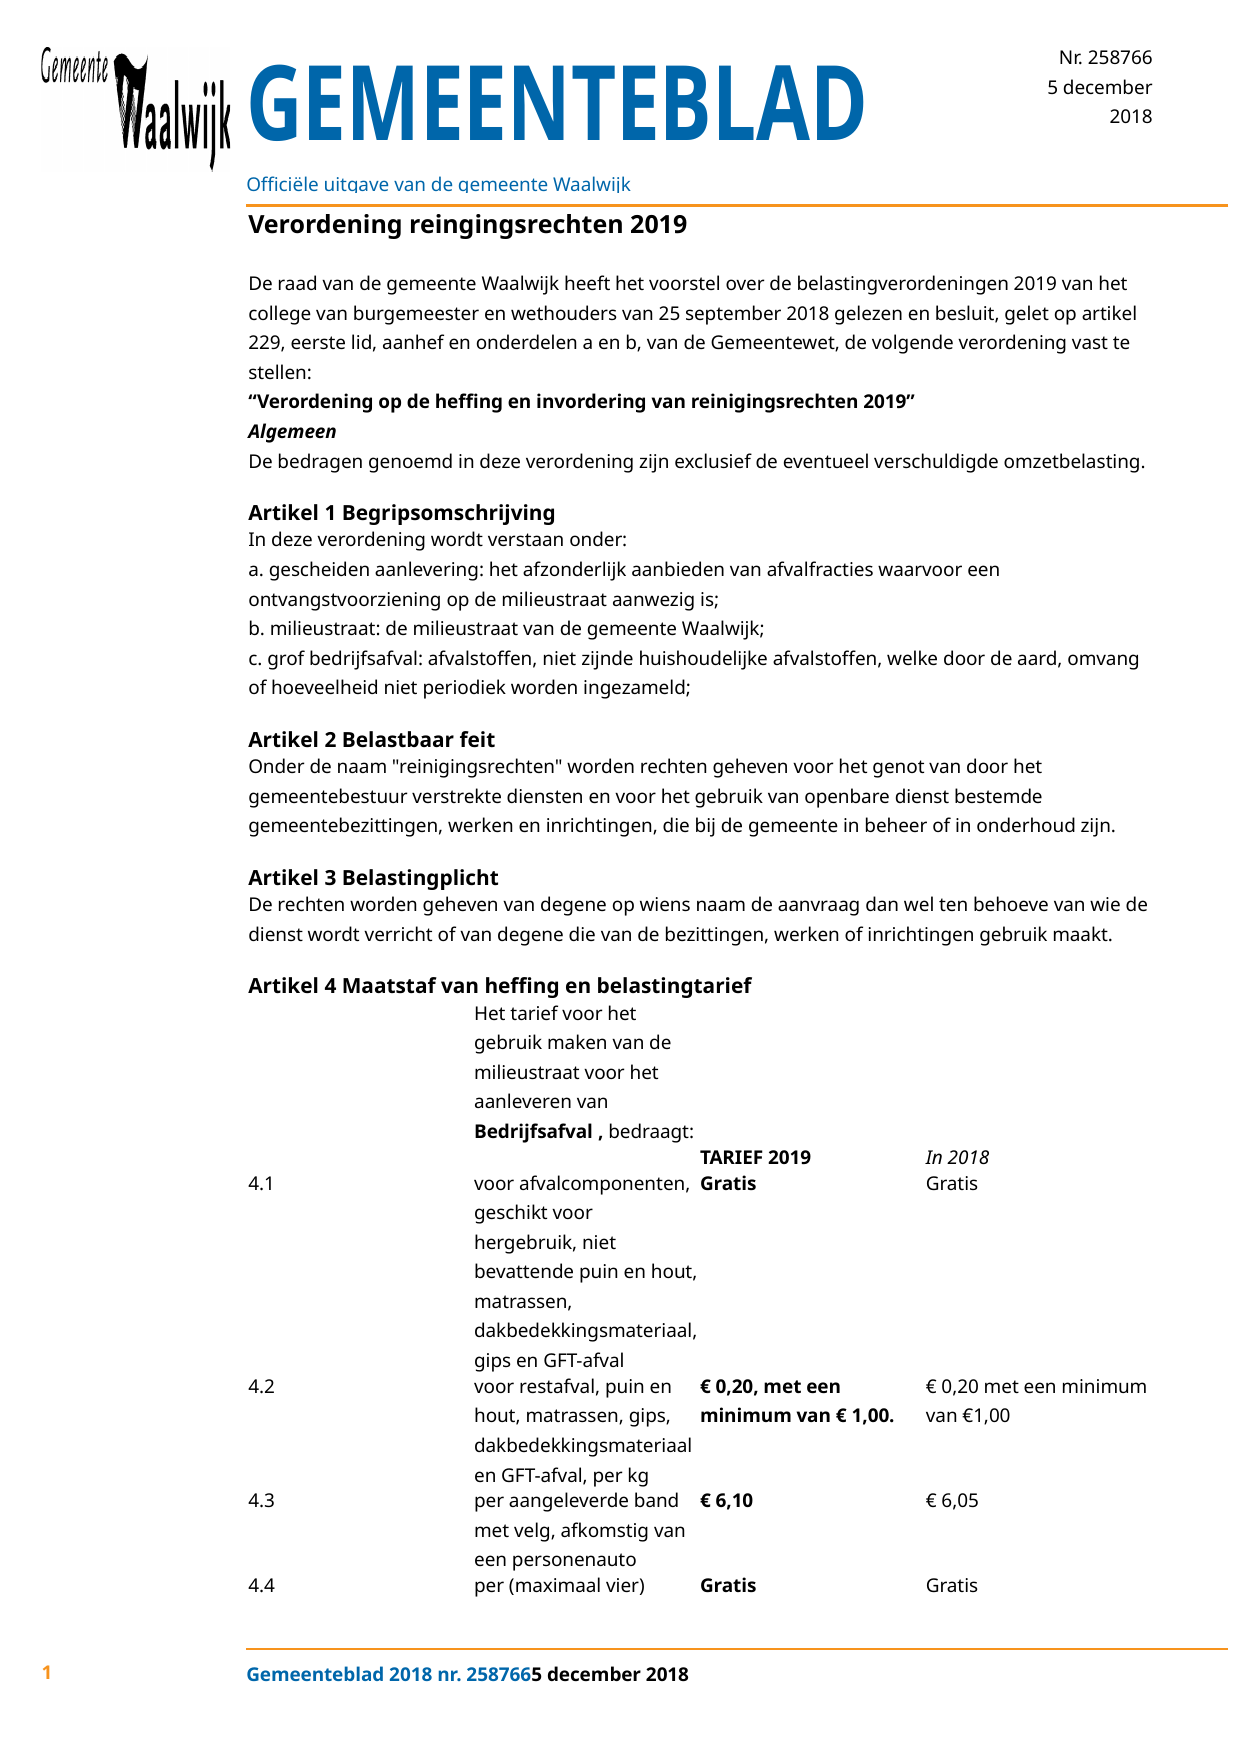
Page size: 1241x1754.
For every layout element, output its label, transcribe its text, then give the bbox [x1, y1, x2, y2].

text Algemeen [248, 418, 1152, 444]
table_cell Gratis [700, 1573, 926, 1598]
table_cell TARIEF 2019 [700, 1144, 926, 1170]
text c. grof bedrijfsafval: afvalstoffen, niet zijnde huishoudelijke afvalstoffen, welke door de aard, omvang of hoeveelheid niet periodiek worden ingezameld; [248, 645, 1152, 700]
table_cell € 0,20 met een minimum van €1,00 [926, 1373, 1152, 1487]
text De rechten worden geheven van degene op wiens naam de aanvraag dan wel ten behoeve van wie de dienst wordt verricht of van degene die van de bezittingen, werken of inrichtingen gebruik maakt. [248, 891, 1152, 947]
table_cell [248, 1144, 474, 1170]
table_cell € 6,10 [700, 1488, 926, 1572]
table_cell voor afvalcomponenten, geschikt voor hergebruik, niet bevattende puin en hout, matrassen, dakbedekkingsmateriaal, gips en GFT-afval [474, 1170, 700, 1373]
table_cell Gratis [926, 1573, 1152, 1598]
table_cell [474, 1144, 700, 1170]
table_cell € 6,05 [926, 1488, 1152, 1572]
text Artikel 3 Belastingplicht [248, 863, 1152, 891]
text “Verordening op de heffing en invordering van reinigingsrechten 2019” [248, 389, 1152, 414]
table_cell In 2018 [926, 1144, 1152, 1170]
picture [41, 47, 231, 172]
text De bedragen genoemd in deze verordening zijn exclusief de eventueel verschuldigde omzetbelasting. [248, 448, 1152, 473]
table_cell per (maximaal vier) [474, 1573, 700, 1598]
text Artikel 1 Begripsomschrijving [248, 498, 1152, 527]
text Artikel 2 Belastbaar feit [248, 725, 1152, 753]
text Verordening reingingsrechten 2019 [248, 207, 1152, 241]
table_cell Gratis [926, 1170, 1152, 1373]
table_cell 4.4 [248, 1573, 474, 1598]
table_cell per aangeleverde band met velg, afkomstig van een personenauto [474, 1488, 700, 1572]
text De raad van de gemeente Waalwijk heeft het voorstel over de belastingverordeningen 2019 van het college van burgemeester en wethouders van 25 september 2018 gelezen en besluit, gelet op artikel 229, eerste lid, aanhef en onderdelen a en b, van de Gemeentewet, de volgende verordening vast te stellen: [248, 270, 1152, 385]
table_header Het tarief voor het gebruik maken van de milieustraat voor het aanleveren van Bedrijfsafval , bedraagt: [474, 1000, 700, 1144]
table_cell Gratis [700, 1170, 926, 1373]
table_header [248, 1000, 474, 1144]
table_cell € 0,20, met een minimum van € 1,00. [700, 1373, 926, 1487]
table_cell 4.3 [248, 1488, 474, 1572]
text b. milieustraat: de milieustraat van de gemeente Waalwijk; [248, 615, 1152, 641]
text a. gescheiden aanlevering: het afzonderlijk aanbieden van afvalfracties waarvoor een ontvangstvoorziening op de milieustraat aanwezig is; [248, 556, 1152, 612]
table_cell 4.2 [248, 1373, 474, 1487]
table_cell voor restafval, puin en hout, matrassen, gips, dakbedekkingsmateriaal en GFT-afval, per kg [474, 1373, 700, 1487]
text Artikel 4 Maatstaf van heffing en belastingtarief [248, 971, 1152, 1000]
text In deze verordening wordt verstaan onder: [248, 527, 1152, 552]
table_cell 4.1 [248, 1170, 474, 1373]
text Onder de naam "reinigingsrechten" worden rechten geheven voor het genot van door het gemeentebestuur verstrekte diensten en voor het gebruik van openbare dienst bestemde gemeentebezittingen, werken en inrichtingen, die bij de gemeente in beheer of in onderhoud zijn. [248, 753, 1152, 838]
